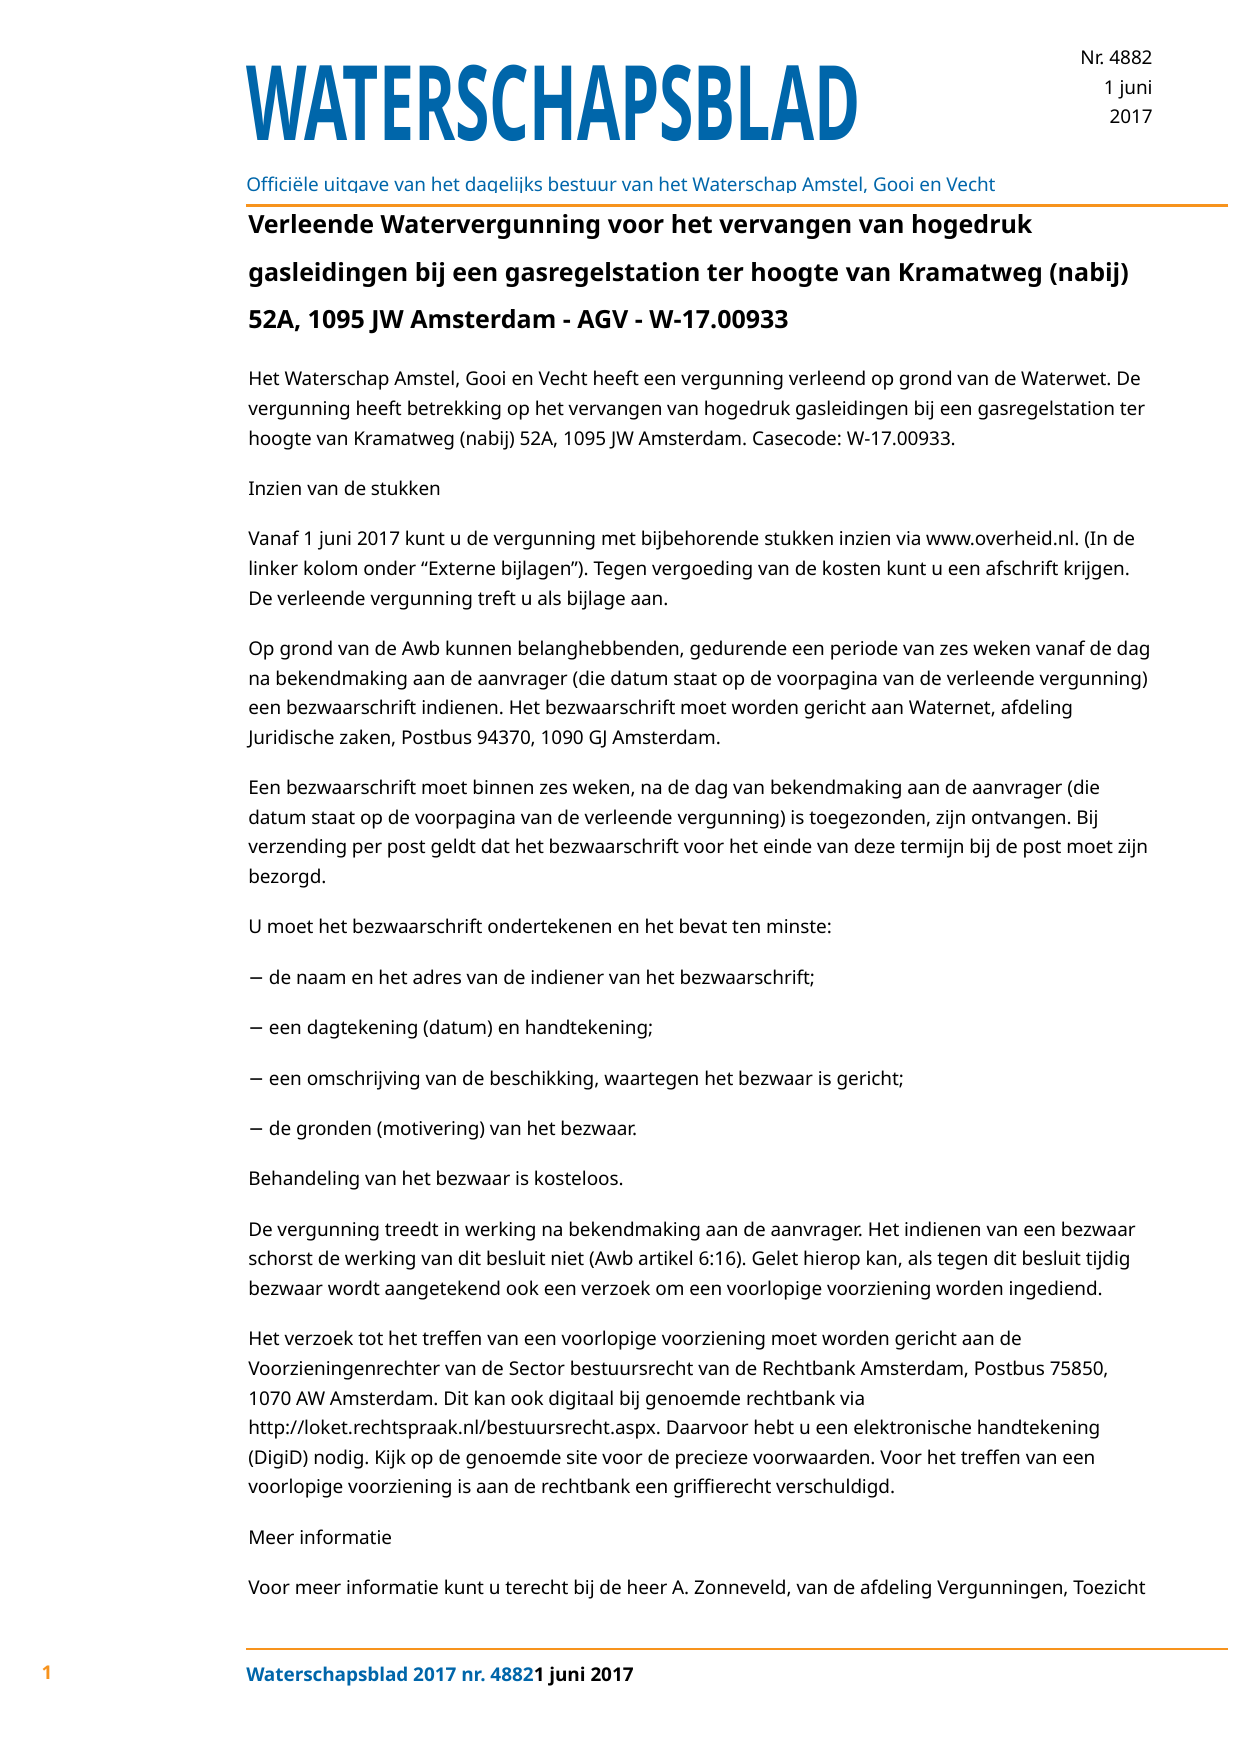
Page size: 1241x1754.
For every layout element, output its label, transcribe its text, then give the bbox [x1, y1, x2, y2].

text Behandeling van het bezwaar is kosteloos. [248, 1166, 1152, 1191]
text De vergunning treedt in werking na bekendmaking aan de aanvrager. Het indienen van een bezwaar schorst de werking van dit besluit niet (Awb artikel 6:16). Gelet hierop kan, als tegen dit besluit tijdig bezwaar wordt aangetekend ook een verzoek om een voorlopige voorziening worden ingediend. [248, 1216, 1152, 1301]
text Meer informatie [248, 1524, 1152, 1549]
text Een bezwaarschrift moet binnen zes weken, na de dag van bekendmaking aan de aanvrager (die datum staat op de voorpagina van de verleende vergunning) is toegezonden, zijn ontvangen. Bij verzending per post geldt dat het bezwaarschrift voor het einde van deze termijn bij de post moet zijn bezorgd. [248, 774, 1152, 889]
text Het Waterschap Amstel, Gooi en Vecht heeft een vergunning verleend op grond van de Waterwet. De vergunning heeft betrekking op het vervangen van hogedruk gasleidingen bij een gasregelstation ter hoogte van Kramatweg (nabij) 52A, 1095 JW Amsterdam. Casecode: W-17.00933. [248, 366, 1152, 450]
text U moet het bezwaarschrift ondertekenen en het bevat ten minste: [248, 913, 1152, 939]
text Voor meer informatie kunt u terecht bij de heer A. Zonneveld, van de afdeling Vergunningen, Toezicht [248, 1574, 1152, 1600]
text − de naam en het adres van de indiener van het bezwaarschrift; [248, 964, 1152, 989]
text Verleende Watervergunning voor het vervangen van hogedruk gasleidingen bij een gasregelstation ter hoogte van Kramatweg (nabij) 52A, 1095 JW Amsterdam - AGV - W-17.00933 [248, 207, 1152, 336]
text − een omschrijving van de beschikking, waartegen het bezwaar is gericht; [248, 1065, 1152, 1090]
text Inzien van de stukken [248, 475, 1152, 501]
text Op grond van de Awb kunnen belanghebbenden, gedurende een periode van zes weken vanaf de dag na bekendmaking aan de aanvrager (die datum staat op de voorpagina van de verleende vergunning) een bezwaarschrift indienen. Het bezwaarschrift moet worden gericht aan Waternet, afdeling Juridische zaken, Postbus 94370, 1090 GJ Amsterdam. [248, 635, 1152, 749]
picture [41, 47, 231, 172]
text Vanaf 1 juni 2017 kunt u de vergunning met bijbehorende stukken inzien via www.overheid.nl. (In de linker kolom onder “Externe bijlagen”). Tegen vergoeding van de kosten kunt u een afschrift krijgen. De verleende vergunning treft u als bijlage aan. [248, 526, 1152, 610]
text − een dagtekening (datum) en handtekening; [248, 1014, 1152, 1040]
text − de gronden (motivering) van het bezwaar. [248, 1115, 1152, 1141]
text Het verzoek tot het treffen van een voorlopige voorziening moet worden gericht aan de Voorzieningenrechter van de Sector bestuursrecht van de Rechtbank Amsterdam, Postbus 75850, 1070 AW Amsterdam. Dit kan ook digitaal bij genoemde rechtbank via http://loket.rechtspraak.nl/bestuursrecht.aspx. Daarvoor hebt u een elektronische handtekening (DigiD) nodig. Kijk op de genoemde site voor de precieze voorwaarden. Voor het treffen van een voorlopige voorziening is aan de rechtbank een griffierecht verschuldigd. [248, 1326, 1152, 1499]
